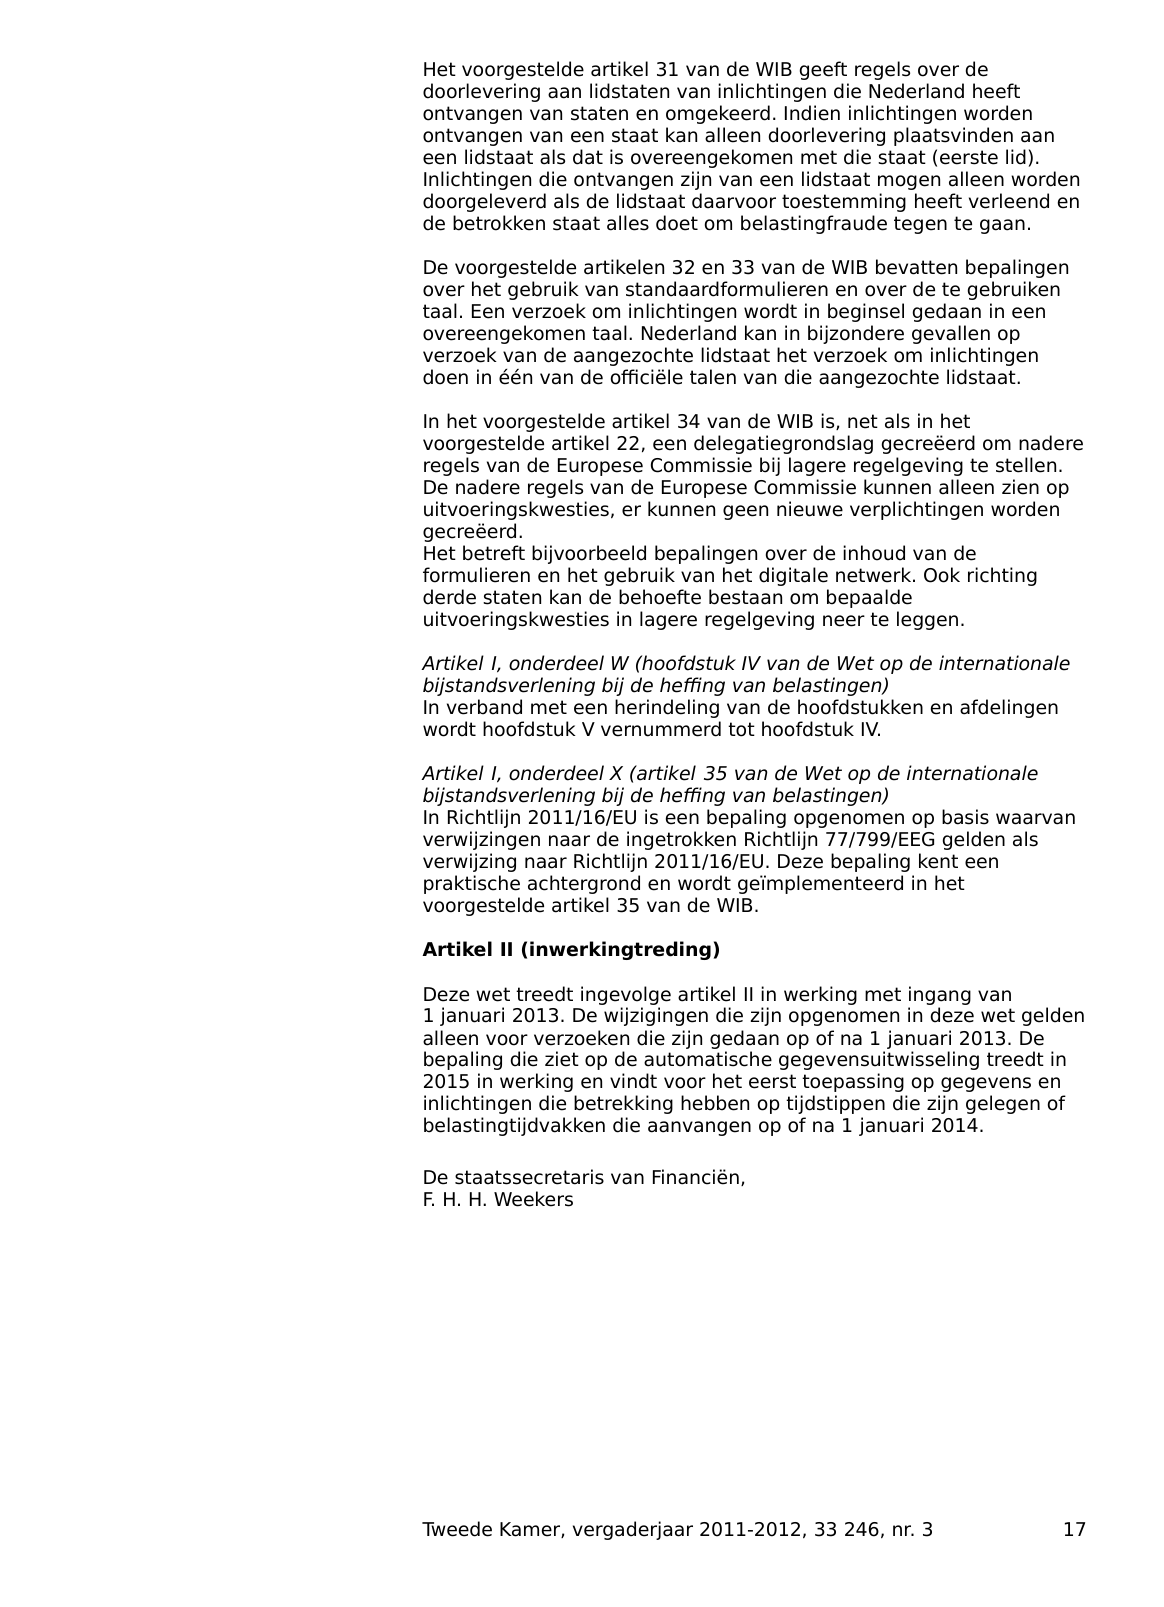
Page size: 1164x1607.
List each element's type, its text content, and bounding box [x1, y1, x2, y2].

text Het betreft bijvoorbeeld bepalingen over de inhoud van de formulieren en het gebruik van het digitale netwerk. Ook richting derde staten kan de behoefte bestaan om bepaalde uitvoeringskwesties in lagere regelgeving neer te leggen. [422, 543, 1087, 631]
text De staatssecretaris van Financiën, F. H. H. Weekers [422, 1167, 1087, 1211]
text In Richtlijn 2011/16/EU is een bepaling opgenomen op basis waarvan verwijzingen naar de ingetrokken Richtlijn 77/799/EEG gelden als verwijzing naar Richtlijn 2011/16/EU. Deze bepaling kent een praktische achtergrond en wordt geïmplementeerd in het voorgestelde artikel 35 van de WIB. [422, 807, 1087, 917]
text Het voorgestelde artikel 31 van de WIB geeft regels over de doorlevering aan lidstaten van inlichtingen die Nederland heeft ontvangen van staten en omgekeerd. Indien inlichtingen worden ontvangen van een staat kan alleen doorlevering plaatsvinden aan een lidstaat als dat is overeengekomen met die staat (eerste lid). Inlichtingen die ontvangen zijn van een lidstaat mogen alleen worden doorgeleverd als de lidstaat daarvoor toestemming heeft verleend en de betrokken staat alles doet om belastingfraude tegen te gaan. [422, 59, 1087, 235]
subtitle Artikel I, onderdeel X (artikel 35 van de Wet op de internationale bijstandsverlening bij de heffing van belastingen) [422, 763, 1087, 807]
text In het voorgestelde artikel 34 van de WIB is, net als in het voorgestelde artikel 22, een delegatiegrondslag gecreëerd om nadere regels van de Europese Commissie bij lagere regelgeving te stellen. De nadere regels van de Europese Commissie kunnen alleen zien op uitvoeringskwesties, er kunnen geen nieuwe verplichtingen worden gecreëerd. [422, 411, 1087, 543]
text In verband met een herindeling van de hoofdstukken en afdelingen wordt hoofdstuk V vernummerd tot hoofdstuk IV. [422, 697, 1087, 741]
subtitle Artikel I, onderdeel W (hoofdstuk IV van de Wet op de internationale bijstandsverlening bij de heffing van belastingen) [422, 653, 1087, 697]
text De voorgestelde artikelen 32 en 33 van de WIB bevatten bepalingen over het gebruik van standaardformulieren en over de te gebruiken taal. Een verzoek om inlichtingen wordt in beginsel gedaan in een overeengekomen taal. Nederland kan in bijzondere gevallen op verzoek van de aangezochte lidstaat het verzoek om inlichtingen doen in één van de officiële talen van die aangezochte lidstaat. [422, 257, 1087, 389]
subtitle Artikel II (inwerkingtreding) [422, 939, 1087, 961]
text Deze wet treedt ingevolge artikel II in werking met ingang van 1 januari 2013. De wijzigingen die zijn opgenomen in deze wet gelden alleen voor verzoeken die zijn gedaan op of na 1 januari 2013. De bepaling die ziet op de automatische gegevensuitwisseling treedt in 2015 in werking en vindt voor het eerst toepassing op gegevens en inlichtingen die betrekking hebben op tijdstippen die zijn gelegen of belastingtijdvakken die aanvangen op of na 1 januari 2014. [422, 983, 1087, 1137]
